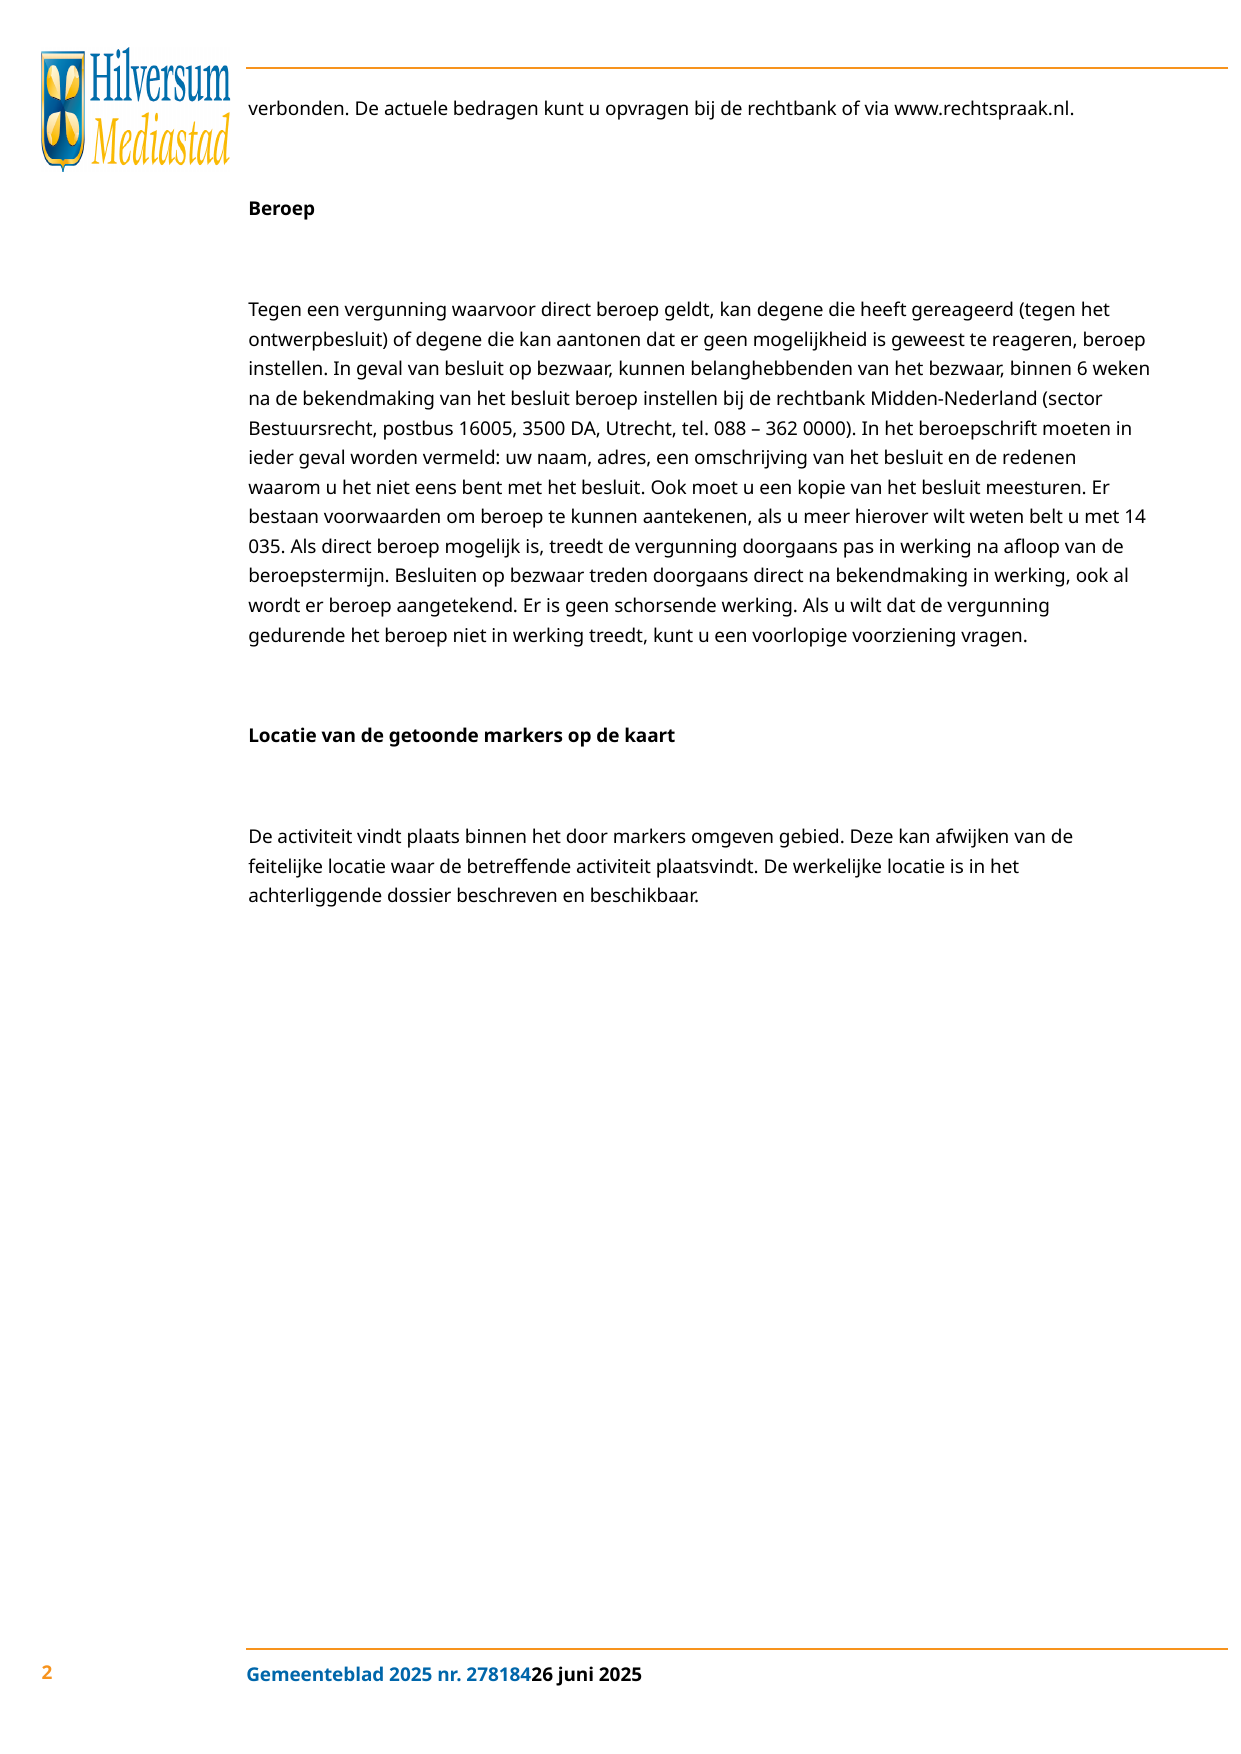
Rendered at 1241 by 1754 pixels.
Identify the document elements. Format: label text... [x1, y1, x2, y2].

text De activiteit vindt plaats binnen het door markers omgeven gebied. Deze kan afwijken van de feitelijke locatie waar de betreffende activiteit plaatsvindt. De werkelijke locatie is in het achterliggende dossier beschreven en beschikbaar. [248, 823, 1152, 908]
text Locatie van de getoonde markers op de kaart [248, 723, 1152, 748]
text Beroep [248, 196, 1152, 221]
text Tegen een vergunning waarvoor direct beroep geldt, kan degene die heeft gereageerd (tegen het ontwerpbesluit) of degene die kan aantonen dat er geen mogelijkheid is geweest te reageren, beroep instellen. In geval van besluit op bezwaar, kunnen belanghebbenden van het bezwaar, binnen 6 weken na de bekendmaking van het besluit beroep instellen bij de rechtbank Midden-Nederland (sector Bestuursrecht, postbus 16005, 3500 DA, Utrecht, tel. 088 – 362 0000). In het beroepschrift moeten in ieder geval worden vermeld: uw naam, adres, een omschrijving van het besluit en de redenen waarom u het niet eens bent met het besluit. Ook moet u een kopie van het besluit meesturen. Er bestaan voorwaarden om beroep te kunnen aantekenen, als u meer hierover wilt weten belt u met 14 035. Als direct beroep mogelijk is, treedt de vergunning doorgaans pas in werking na afloop van de beroepstermijn. Besluiten op bezwaar treden doorgaans direct na bekendmaking in werking, ook al wordt er beroep aangetekend. Er is geen schorsende werking. Als u wilt dat de vergunning gedurende het beroep niet in werking treedt, kunt u een voorlopige voorziening vragen. [248, 296, 1152, 648]
picture [41, 47, 231, 172]
text verbonden. De actuele bedragen kunt u opvragen bij de rechtbank of via www.rechtspraak.nl. [248, 95, 1152, 121]
